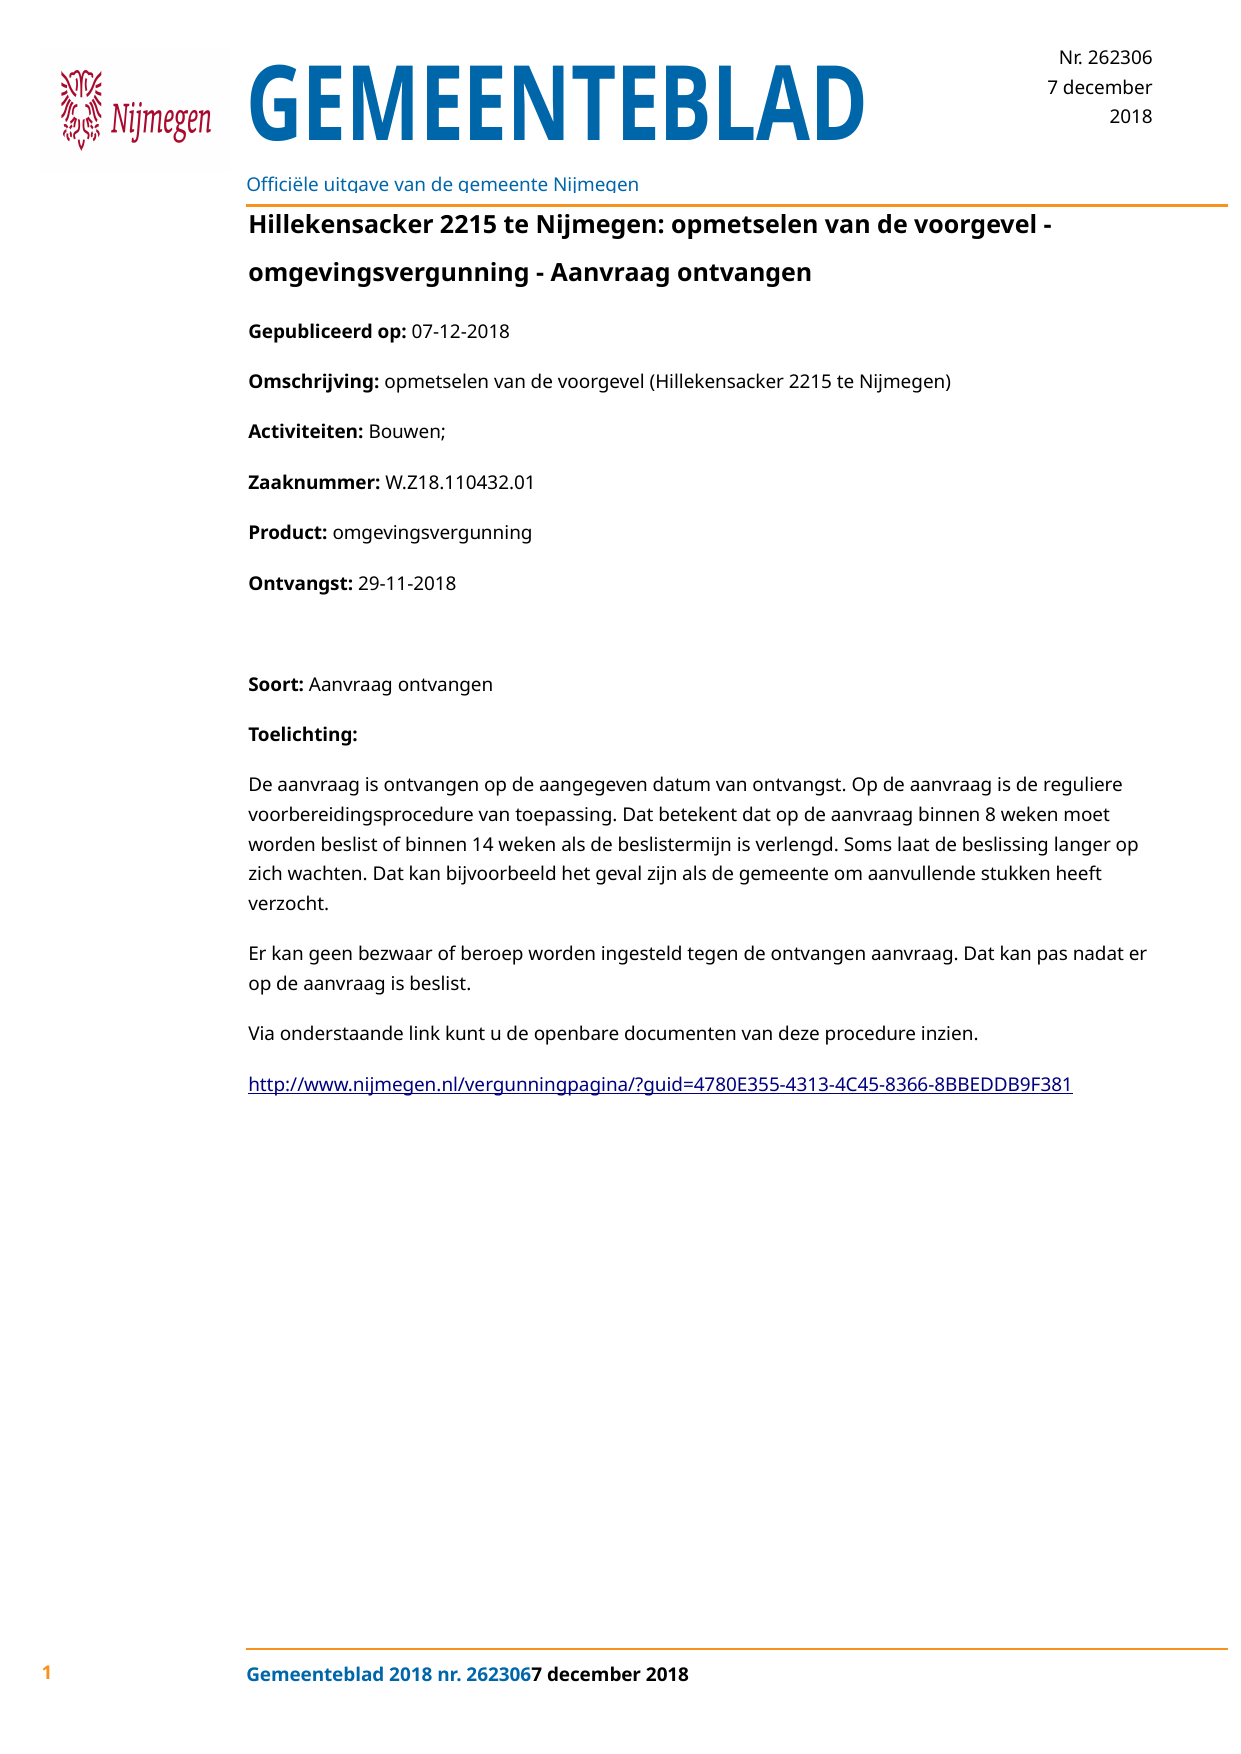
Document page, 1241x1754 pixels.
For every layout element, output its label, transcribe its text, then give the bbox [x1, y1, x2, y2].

text Activiteiten: Bouwen; [248, 419, 1152, 444]
text Product: omgevingsvergunning [248, 519, 1152, 545]
text http://www.nijmegen.nl/vergunningpagina/?guid=4780E355-4313-4C45-8366-8BBEDDB9F381 [248, 1071, 1152, 1097]
text Via onderstaande link kunt u de openbare documenten van deze procedure inzien. [248, 1020, 1152, 1046]
text Hillekensacker 2215 te Nijmegen: opmetselen van de voorgevel - omgevingsvergunning - Aanvraag ontvangen [248, 207, 1152, 288]
text Er kan geen bezwaar of beroep worden ingesteld tegen de ontvangen aanvraag. Dat kan pas nadat er op de aanvraag is beslist. [248, 940, 1152, 996]
text De aanvraag is ontvangen op de aangegeven datum van ontvangst. Op de aanvraag is de reguliere voorbereidingsprocedure van toepassing. Dat betekent dat op de aanvraag binnen 8 weken moet worden beslist of binnen 14 weken als de beslistermijn is verlengd. Soms laat de beslissing langer op zich wachten. Dat kan bijvoorbeeld het geval zijn als de gemeente om aanvullende stukken heeft verzocht. [248, 772, 1152, 916]
picture [41, 47, 231, 172]
text Toelichting: [248, 721, 1152, 747]
text Omschrijving: opmetselen van de voorgevel (Hillekensacker 2215 te Nijmegen) [248, 368, 1152, 394]
text Ontvangst: 29-11-2018 [248, 570, 1152, 596]
text Zaaknummer: W.Z18.110432.01 [248, 469, 1152, 495]
text Soort: Aanvraag ontvangen [248, 671, 1152, 697]
text Gepubliceerd op: 07-12-2018 [248, 318, 1152, 344]
